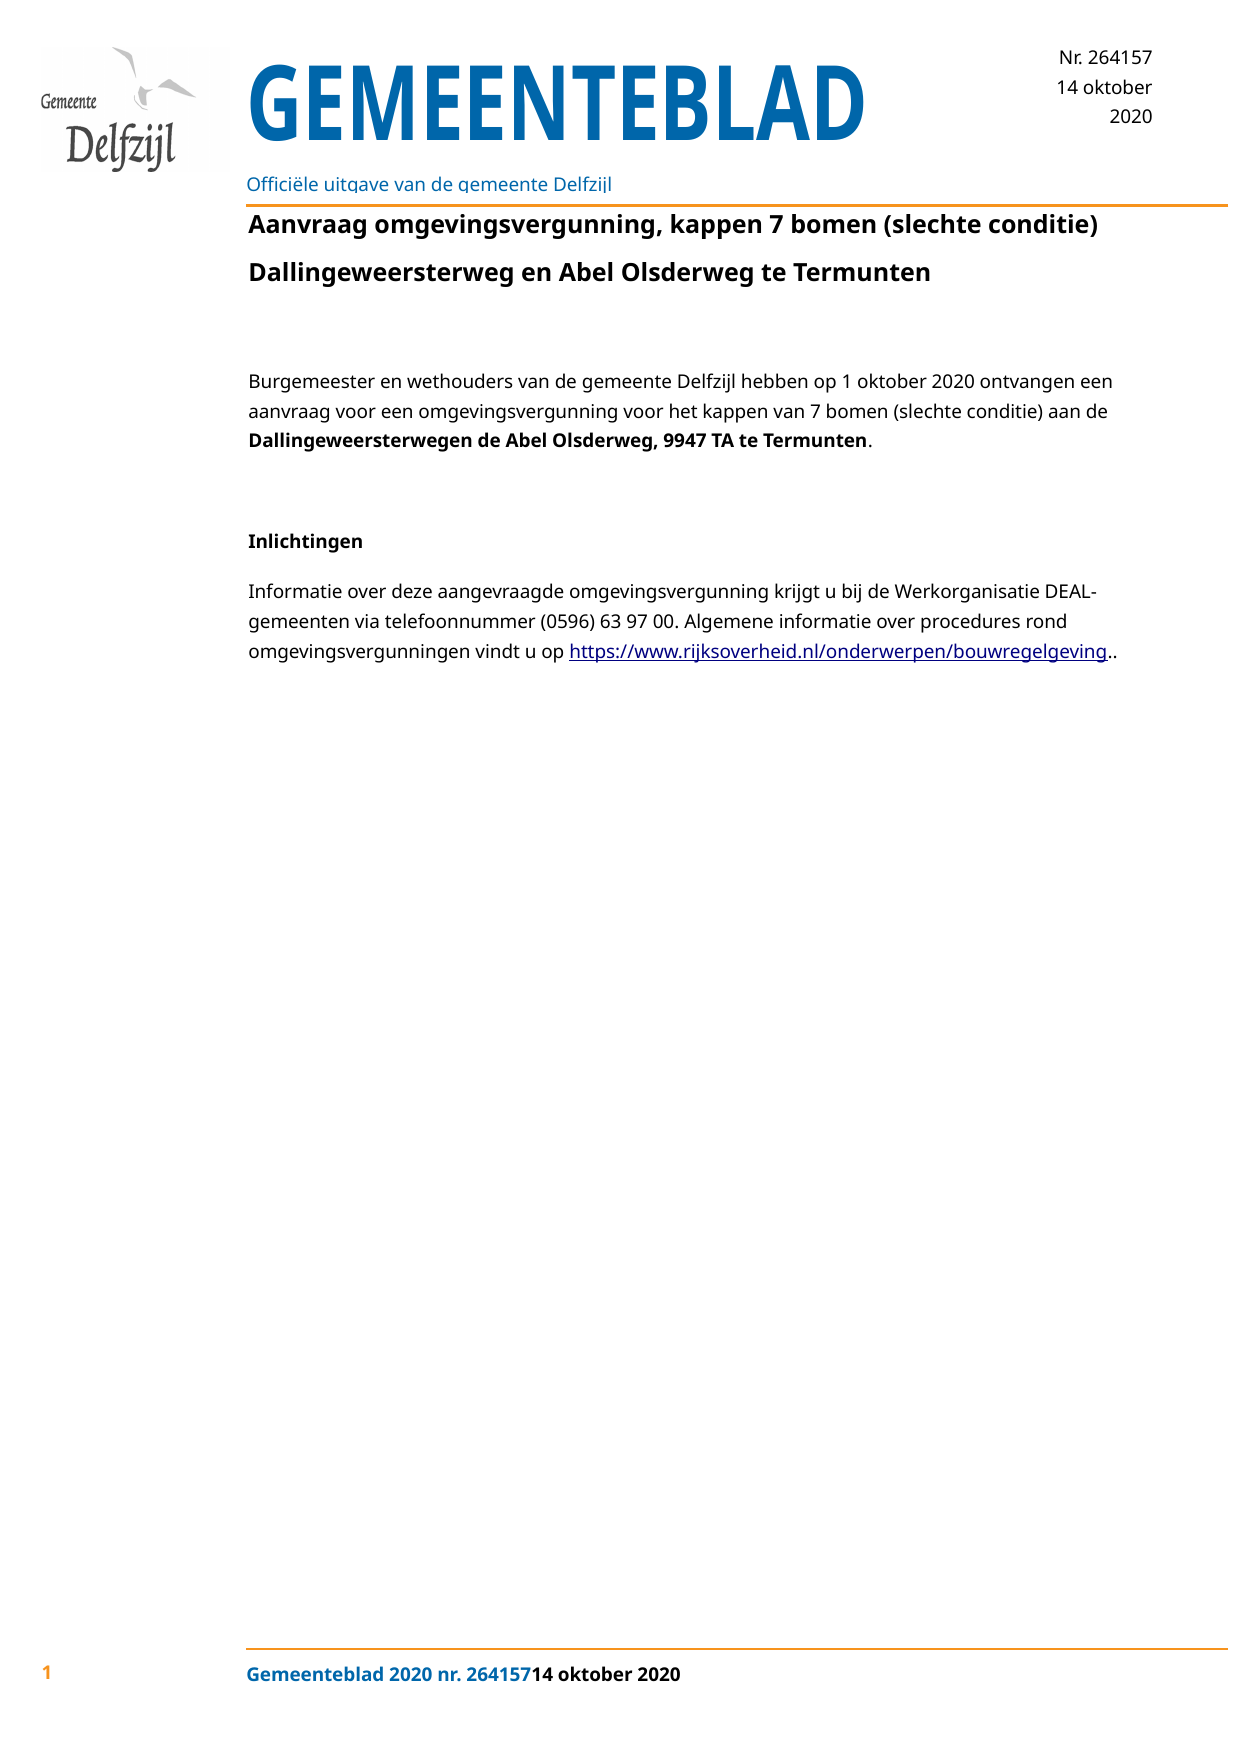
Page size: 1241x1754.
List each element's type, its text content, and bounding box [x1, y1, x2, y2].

text Inlichtingen [248, 528, 1152, 554]
picture [41, 47, 231, 172]
text Burgemeester en wethouders van de gemeente Delfzijl hebben op 1 oktober 2020 ontvangen een aanvraag voor een omgevingsvergunning voor het kappen van 7 bomen (slechte conditie) aan de Dallingeweersterwegen de Abel Olsderweg, 9947 TA te Termunten. [248, 368, 1152, 453]
text Informatie over deze aangevraagde omgevingsvergunning krijgt u bij de Werkorganisatie DEAL-gemeenten via telefoonnummer (0596) 63 97 00. Algemene informatie over procedures rond omgevingsvergunningen vindt u op https://www.rijksoverheid.nl/onderwerpen/bouwregelgeving.. [248, 579, 1152, 664]
text Aanvraag omgevingsvergunning, kappen 7 bomen (slechte conditie) Dallingeweersterweg en Abel Olsderweg te Termunten [248, 207, 1152, 288]
